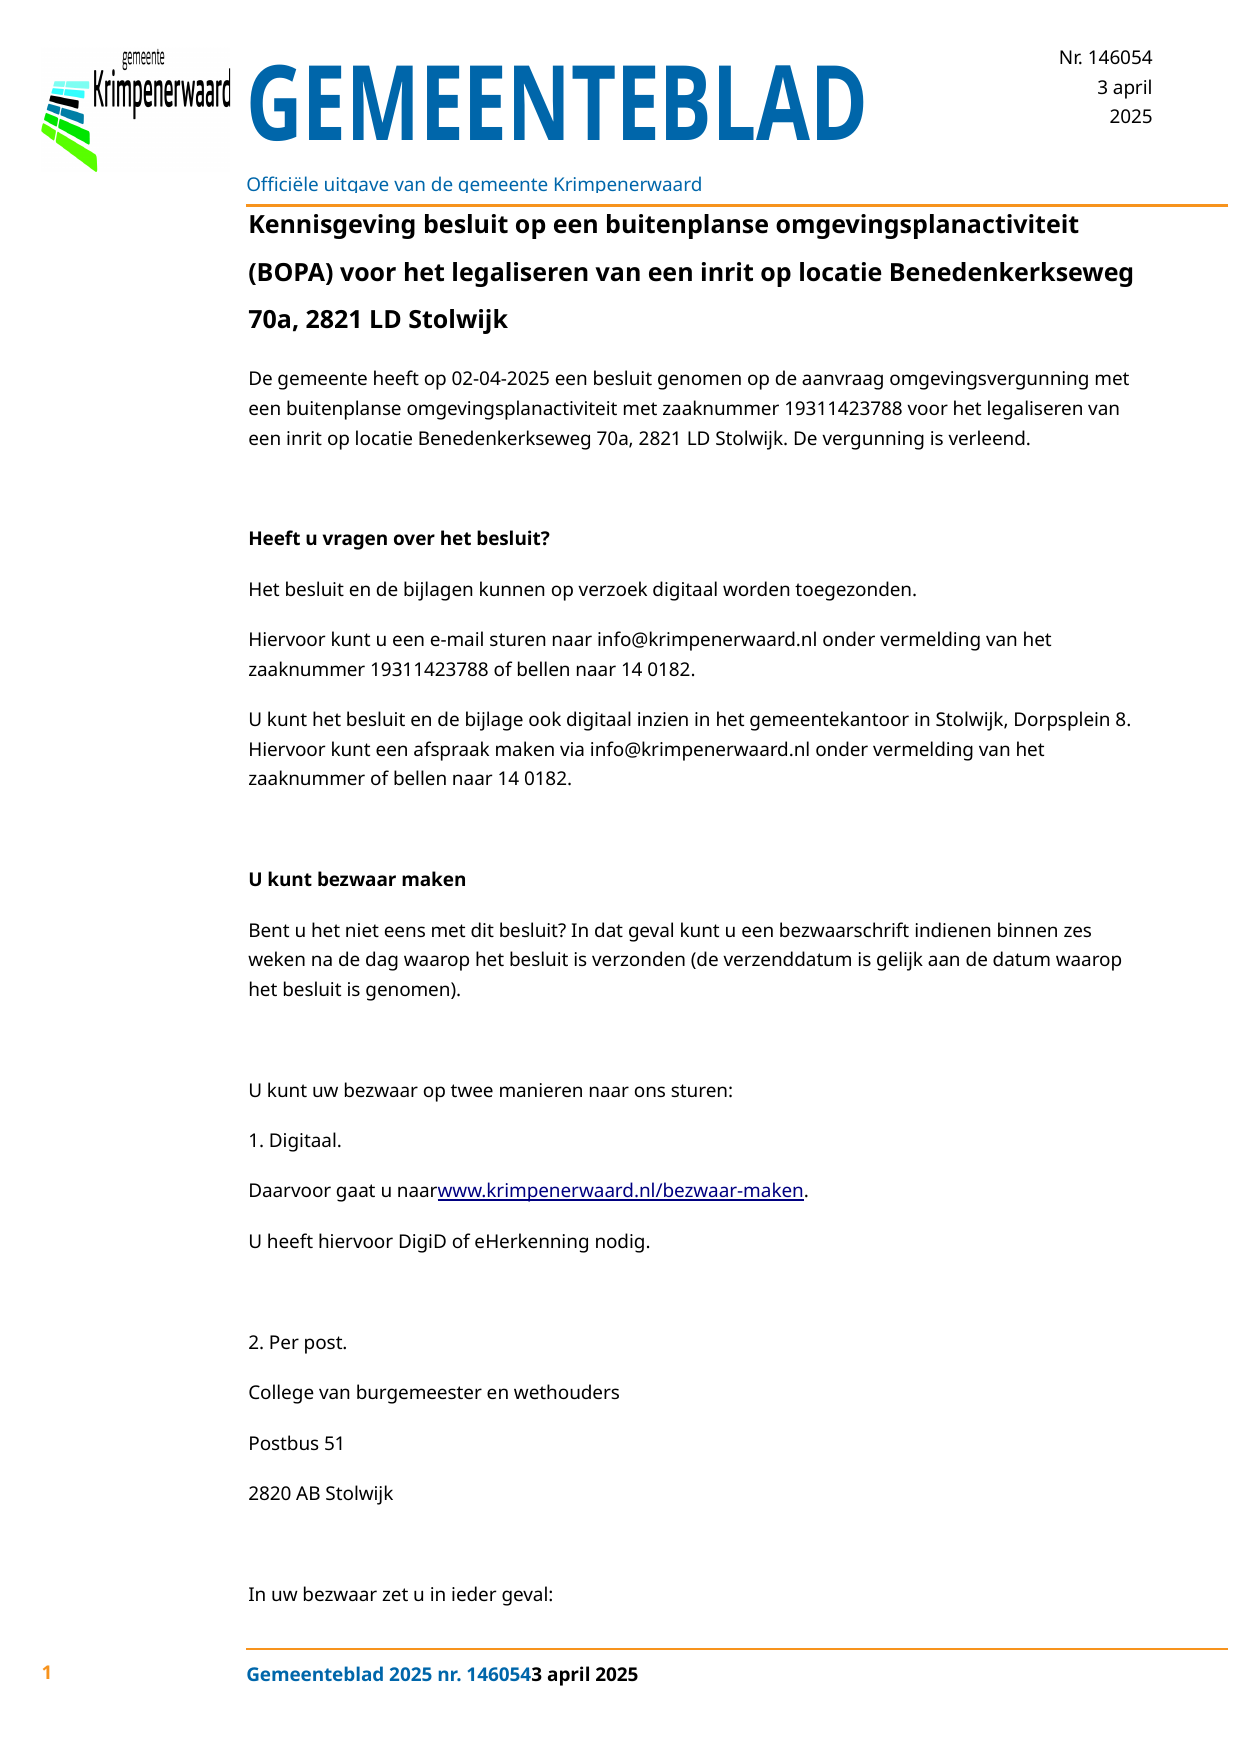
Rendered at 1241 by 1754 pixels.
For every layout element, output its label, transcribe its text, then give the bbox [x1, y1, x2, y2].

text Hiervoor kunt u een e-mail sturen naar info@krimpenerwaard.nl onder vermelding van het zaaknummer 19311423788 of bellen naar 14 0182. [248, 626, 1152, 682]
text College van burgemeester en wethouders [248, 1379, 1152, 1405]
text Bent u het niet eens met dit besluit? In dat geval kunt u een bezwaarschrift indienen binnen zes weken na de dag waarop het besluit is verzonden (de verzenddatum is gelijk aan de datum waarop het besluit is genomen). [248, 917, 1152, 1002]
text Heeft u vragen over het besluit? [248, 526, 1152, 551]
text U kunt het besluit en de bijlage ook digitaal inzien in het gemeentekantoor in Stolwijk, Dorpsplein 8. Hiervoor kunt een afspraak maken via info@krimpenerwaard.nl onder vermelding van het zaaknummer of bellen naar 14 0182. [248, 706, 1152, 791]
text Postbus 51 [248, 1430, 1152, 1455]
text 2. Per post. [248, 1329, 1152, 1354]
text U heeft hiervoor DigiD of eHerkenning nodig. [248, 1228, 1152, 1254]
text U kunt bezwaar maken [248, 866, 1152, 892]
text Het besluit en de bijlagen kunnen op verzoek digitaal worden toegezonden. [248, 576, 1152, 602]
text Kennisgeving besluit op een buitenplanse omgevingsplanactiviteit (BOPA) voor het legaliseren van een inrit op locatie Benedenkerkseweg 70a, 2821 LD Stolwijk [248, 207, 1152, 336]
text U kunt uw bezwaar op twee manieren naar ons sturen: [248, 1077, 1152, 1102]
text In uw bezwaar zet u in ieder geval: [248, 1581, 1152, 1607]
text Daarvoor gaat u naarwww.krimpenerwaard.nl/bezwaar-maken. [248, 1178, 1152, 1203]
text 1. Digitaal. [248, 1127, 1152, 1153]
picture [41, 47, 231, 172]
text De gemeente heeft op 02-04-2025 een besluit genomen op de aanvraag omgevingsvergunning met een buitenplanse omgevingsplanactiviteit met zaaknummer 19311423788 voor het legaliseren van een inrit op locatie Benedenkerkseweg 70a, 2821 LD Stolwijk. De vergunning is verleend. [248, 366, 1152, 450]
text 2820 AB Stolwijk [248, 1480, 1152, 1506]
